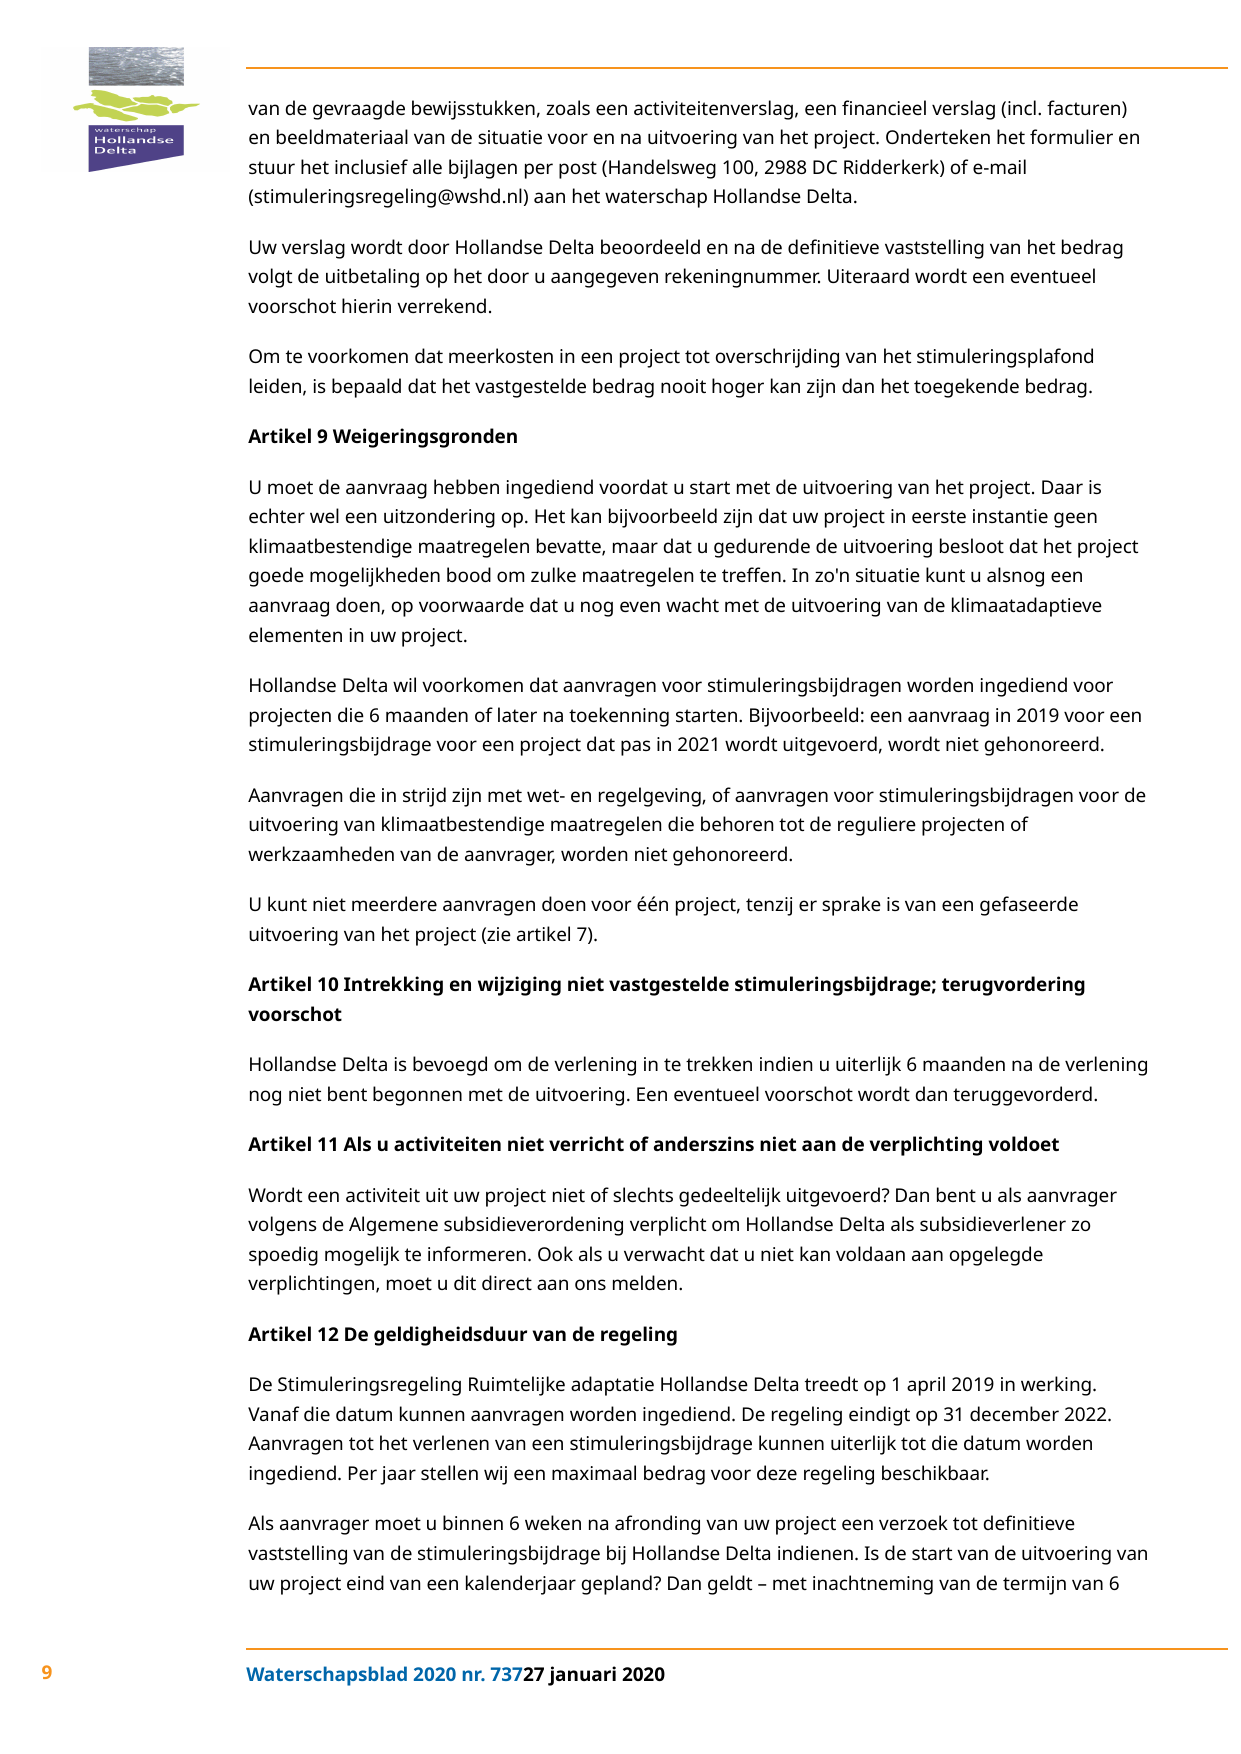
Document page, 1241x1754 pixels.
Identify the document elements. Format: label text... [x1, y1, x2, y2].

text U moet de aanvraag hebben ingediend voordat u start met de uitvoering van het project. Daar is echter wel een uitzondering op. Het kan bijvoorbeeld zijn dat uw project in eerste instantie geen klimaatbestendige maatregelen bevatte, maar dat u gedurende de uitvoering besloot dat het project goede mogelijkheden bood om zulke maatregelen te treffen. In zo'n situatie kunt u alsnog een aanvraag doen, op voorwaarde dat u nog even wacht met de uitvoering van de klimaatadaptieve elementen in uw project. [248, 474, 1152, 648]
text van de gevraagde bewijsstukken, zoals een activiteitenverslag, een financieel verslag (incl. facturen) en beeldmateriaal van de situatie voor en na uitvoering van het project. Onderteken het formulier en stuur het inclusief alle bijlagen per post (Handelsweg 100, 2988 DC Ridderkerk) of e-mail (stimuleringsregeling@wshd.nl) aan het waterschap Hollandse Delta. [248, 95, 1152, 209]
text Artikel 12 De geldigheidsduur van de regeling [248, 1321, 1152, 1347]
text Artikel 9 Weigeringsgronden [248, 423, 1152, 449]
text Uw verslag wordt door Hollandse Delta beoordeeld en na de definitieve vaststelling van het bedrag volgt de uitbetaling op het door u aangegeven rekeningnummer. Uiteraard wordt een eventueel voorschot hierin verrekend. [248, 234, 1152, 319]
text Wordt een activiteit uit uw project niet of slechts gedeeltelijk uitgevoerd? Dan bent u als aanvrager volgens de Algemene subsidieverordening verplicht om Hollandse Delta als subsidieverlener zo spoedig mogelijk te informeren. Ook als u verwacht dat u niet kan voldaan aan opgelegde verplichtingen, moet u dit direct aan ons melden. [248, 1182, 1152, 1296]
text U kunt niet meerdere aanvragen doen voor één project, tenzij er sprake is van een gefaseerde uitvoering van het project (zie artikel 7). [248, 891, 1152, 947]
text Artikel 11 Als u activiteiten niet verricht of anderszins niet aan de verplichting voldoet [248, 1131, 1152, 1157]
text Om te voorkomen dat meerkosten in een project tot overschrijding van het stimuleringsplafond leiden, is bepaald dat het vastgestelde bedrag nooit hoger kan zijn dan het toegekende bedrag. [248, 343, 1152, 399]
text De Stimuleringsregeling Ruimtelijke adaptatie Hollandse Delta treedt op 1 april 2019 in werking. Vanaf die datum kunnen aanvragen worden ingediend. De regeling eindigt op 31 december 2022. Aanvragen tot het verlenen van een stimuleringsbijdrage kunnen uiterlijk tot die datum worden ingediend. Per jaar stellen wij een maximaal bedrag voor deze regeling beschikbaar. [248, 1371, 1152, 1486]
text Artikel 10 Intrekking en wijziging niet vastgestelde stimuleringsbijdrage; terugvordering voorschot [248, 971, 1152, 1027]
text Als aanvrager moet u binnen 6 weken na afronding van uw project een verzoek tot definitieve vaststelling van de stimuleringsbijdrage bij Hollandse Delta indienen. Is de start van de uitvoering van uw project eind van een kalenderjaar gepland? Dan geldt – met inachtneming van de termijn van 6 [248, 1511, 1152, 1596]
text Hollandse Delta is bevoegd om de verlening in te trekken indien u uiterlijk 6 maanden na de verlening nog niet bent begonnen met de uitvoering. Een eventueel voorschot wordt dan teruggevorderd. [248, 1051, 1152, 1107]
text Hollandse Delta wil voorkomen dat aanvragen voor stimuleringsbijdragen worden ingediend voor projecten die 6 maanden of later na toekenning starten. Bijvoorbeeld: een aanvraag in 2019 voor een stimuleringsbijdrage voor een project dat pas in 2021 wordt uitgevoerd, wordt niet gehonoreerd. [248, 672, 1152, 757]
picture [41, 47, 231, 172]
text Aanvragen die in strijd zijn met wet- en regelgeving, of aanvragen voor stimuleringsbijdragen voor de uitvoering van klimaatbestendige maatregelen die behoren tot de reguliere projecten of werkzaamheden van de aanvrager, worden niet gehonoreerd. [248, 782, 1152, 867]
